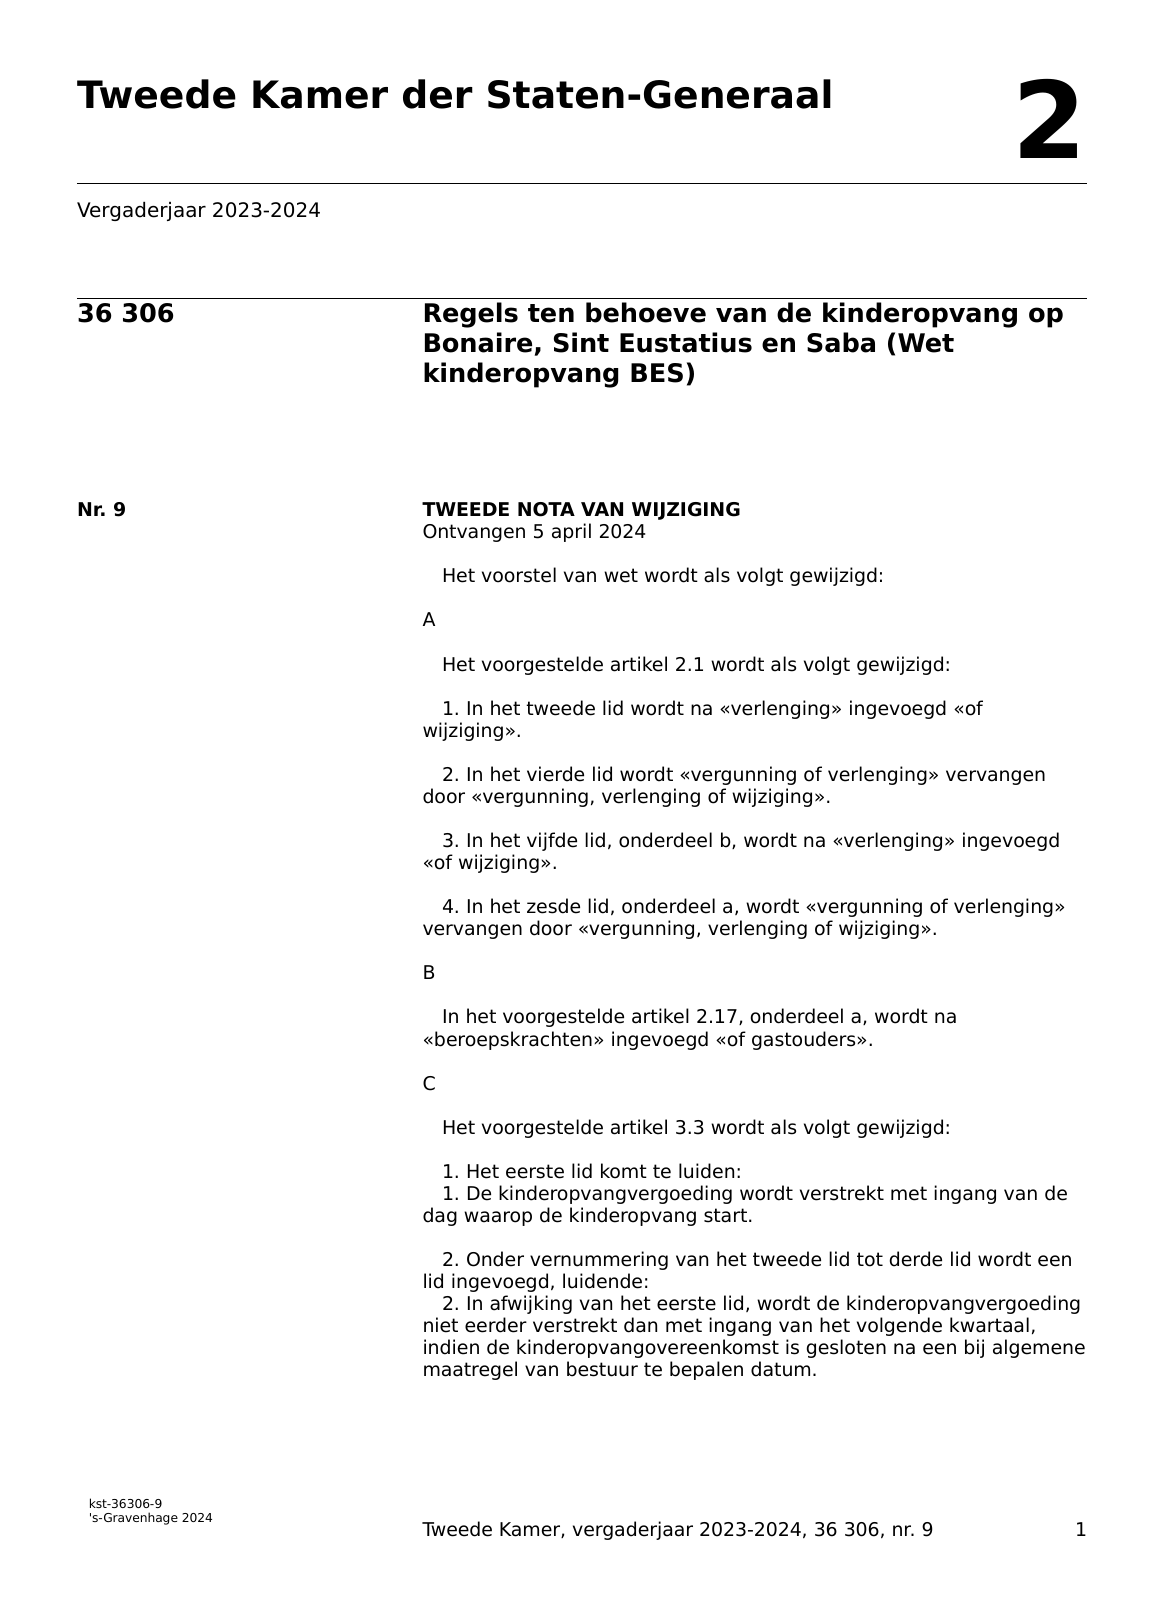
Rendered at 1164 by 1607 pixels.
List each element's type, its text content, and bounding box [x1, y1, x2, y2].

text Ontvangen 5 april 2024 [422, 521, 1087, 543]
text 2. In het vierde lid wordt «vergunning of verlenging» vervangen door «vergunning, verlenging of wijziging». [422, 764, 1087, 808]
subtitle A [422, 609, 1087, 631]
text kst-36306-9 [88, 1497, 323, 1511]
text 2. Onder vernummering van het tweede lid tot derde lid wordt een lid ingevoegd, luidende: [422, 1249, 1087, 1293]
text 2. In afwijking van het eerste lid, wordt de kinderopvangvergoeding niet eerder verstrekt dan met ingang van het volgende kwartaal, indien de kinderopvangovereenkomst is gesloten na een bij algemene maatregel van bestuur te bepalen datum. [422, 1293, 1087, 1381]
text Het voorstel van wet wordt als volgt gewijzigd: [422, 565, 1087, 587]
subtitle 36 306 Regels ten behoeve van de kinderopvang op Bonaire, Sint Eustatius en Saba (Wet kinderopvang BES) [77, 299, 1087, 388]
text Het voorgestelde artikel 2.1 wordt als volgt gewijzigd: [422, 653, 1087, 676]
text 1. In het tweede lid wordt na «verlenging» ingevoegd «of wijziging». [422, 698, 1087, 742]
text 4. In het zesde lid, onderdeel a, wordt «vergunning of verlenging» vervangen door «vergunning, verlenging of wijziging». [422, 896, 1087, 940]
text 3. In het vijfde lid, onderdeel b, wordt na «verlenging» ingevoegd «of wijziging». [422, 830, 1087, 874]
text 1. Het eerste lid komt te luiden: [422, 1161, 1087, 1183]
table_cell Vergaderjaar 2023-2024 [77, 184, 1087, 298]
table_header Tweede Kamer der Staten-Generaal [77, 59, 886, 183]
table_header 2 [886, 59, 1087, 183]
text In het voorgestelde artikel 2.17, onderdeel a, wordt na «beroepskrachten» ingevoegd «of gastouders». [422, 1006, 1087, 1050]
text 1. De kinderopvangvergoeding wordt verstrekt met ingang van de dag waarop de kinderopvang start. [422, 1183, 1087, 1227]
subtitle B [422, 962, 1087, 984]
text 's-Gravenhage 2024 [88, 1511, 323, 1525]
subtitle C [422, 1073, 1087, 1094]
subtitle Nr. 9 TWEEDE NOTA VAN WIJZIGING [77, 499, 1087, 521]
text Het voorgestelde artikel 3.3 wordt als volgt gewijzigd: [422, 1117, 1087, 1139]
